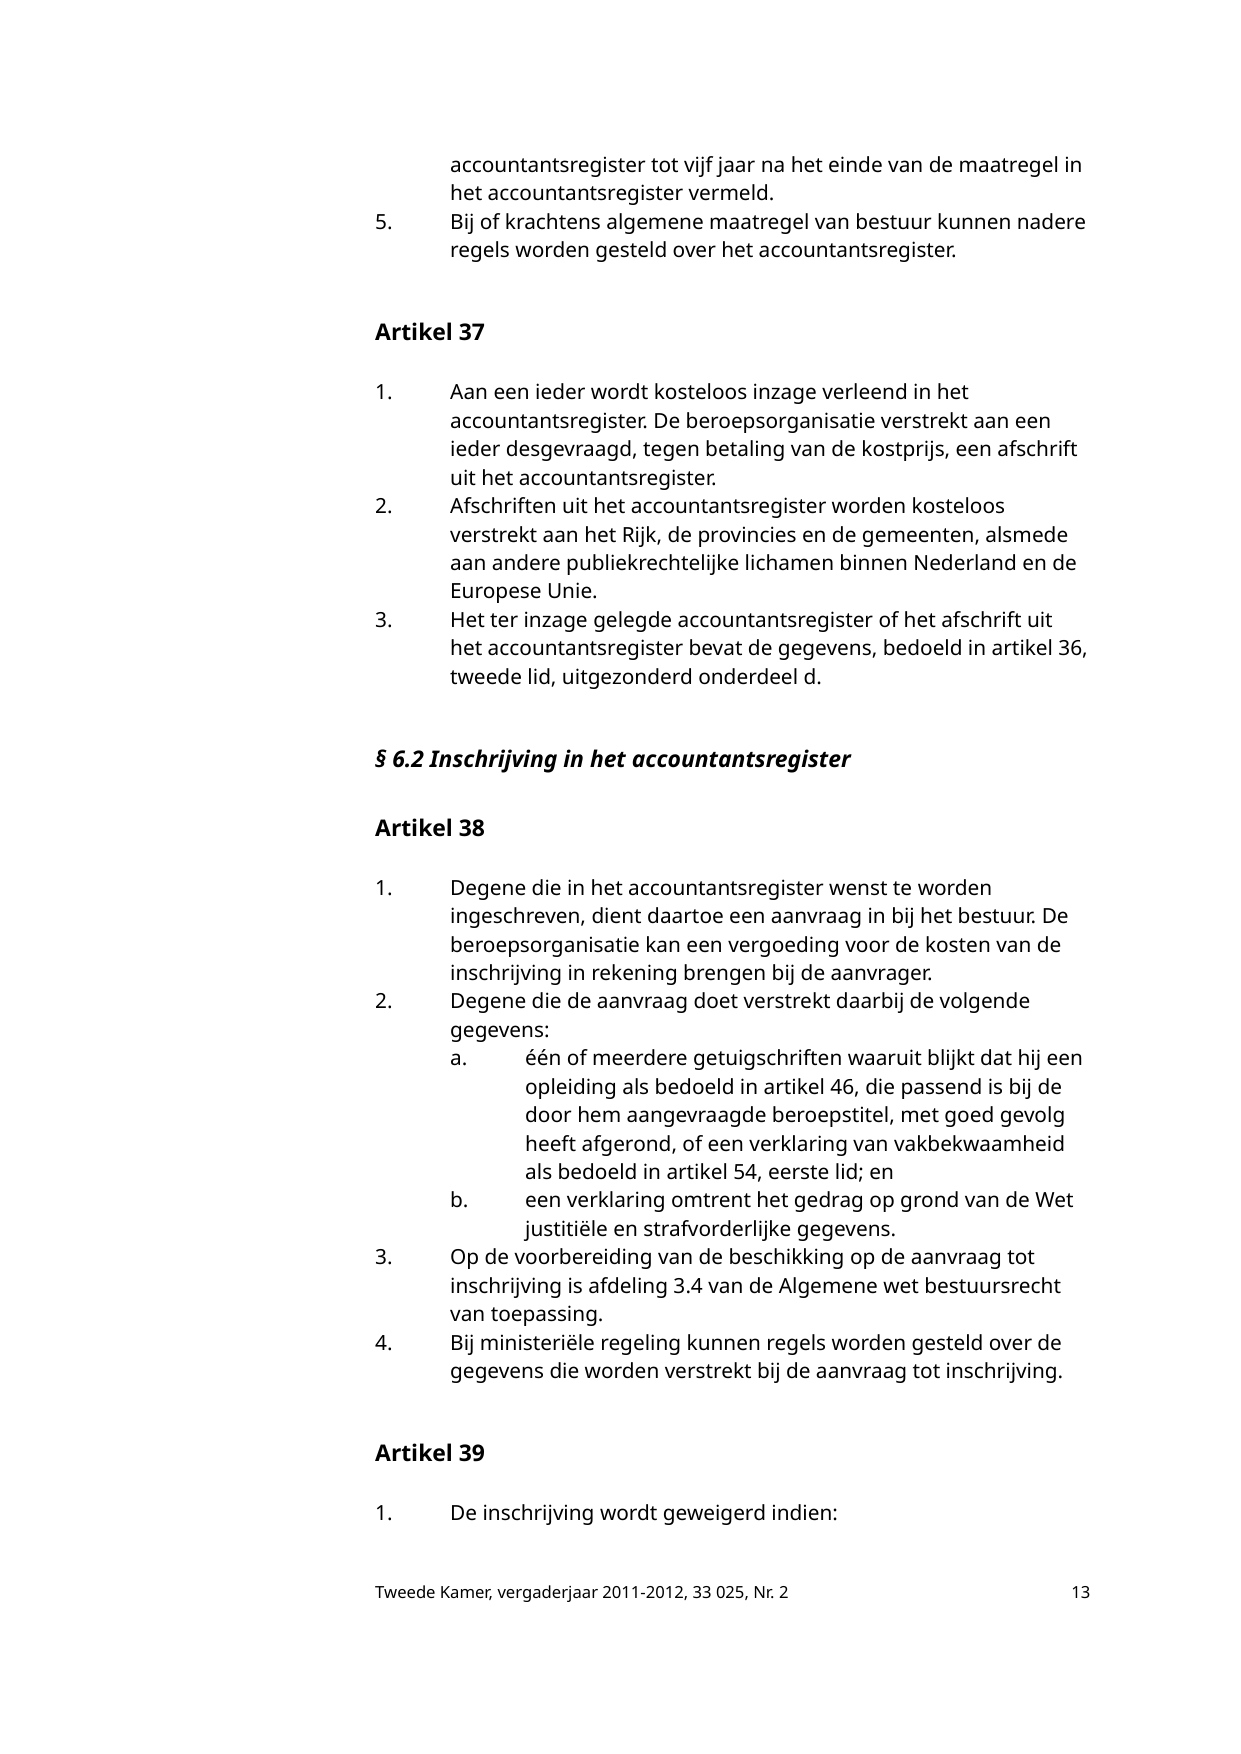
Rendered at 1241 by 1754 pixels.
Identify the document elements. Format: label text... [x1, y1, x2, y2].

list Degene die in het accountantsregister wenst te worden ingeschreven, dient daartoe een aanvraag in bij het bestuur. De beroepsorganisatie kan een vergoeding voor de kosten van de inschrijving in rekening brengen bij de aanvrager. [375, 873, 1090, 987]
subtitle § 6.2 Inschrijving in het accountantsregister [375, 743, 1090, 774]
list Het ter inzage gelegde accountantsregister of het afschrift uit het accountantsregister bevat de gegevens, bedoeld in artikel 36, tweede lid, uitgezonderd onderdeel d. [375, 605, 1090, 690]
list één of meerdere getuigschriften waaruit blijkt dat hij een opleiding als bedoeld in artikel 46, die passend is bij de door hem aangevraagde beroepstitel, met goed gevolg heeft afgerond, of een verklaring van vakbekwaamheid als bedoeld in artikel 54, eerste lid; en [450, 1043, 1090, 1186]
list accountantsregister tot vijf jaar na het einde van de maatregel in het accountantsregister vermeld. [375, 150, 1090, 207]
list Degene die de aanvraag doet verstrekt daarbij de volgende gegevens: [375, 987, 1090, 1043]
list een verklaring omtrent het gedrag op grond van de Wet justitiële en strafvorderlijke gegevens. [450, 1186, 1090, 1242]
list De inschrijving wordt geweigerd indien: [375, 1498, 1090, 1527]
list Bij of krachtens algemene maatregel van bestuur kunnen nadere regels worden gesteld over het accountantsregister. [375, 207, 1090, 264]
subtitle Artikel 37 [375, 316, 1090, 347]
list Afschriften uit het accountantsregister worden kosteloos verstrekt aan het Rijk, de provincies en de gemeenten, alsmede aan andere publiekrechtelijke lichamen binnen Nederland en de Europese Unie. [375, 491, 1090, 605]
list Bij ministeriële regeling kunnen regels worden gesteld over de gegevens die worden verstrekt bij de aanvraag tot inschrijving. [375, 1328, 1090, 1385]
list Aan een ieder wordt kosteloos inzage verleend in het accountantsregister. De beroepsorganisatie verstrekt aan een ieder desgevraagd, tegen betaling van de kostprijs, een afschrift uit het accountantsregister. [375, 377, 1090, 491]
subtitle Artikel 39 [375, 1437, 1090, 1468]
list Op de voorbereiding van de beschikking op de aanvraag tot inschrijving is afdeling 3.4 van de Algemene wet bestuursrecht van toepassing. [375, 1242, 1090, 1328]
subtitle Artikel 38 [375, 812, 1090, 843]
